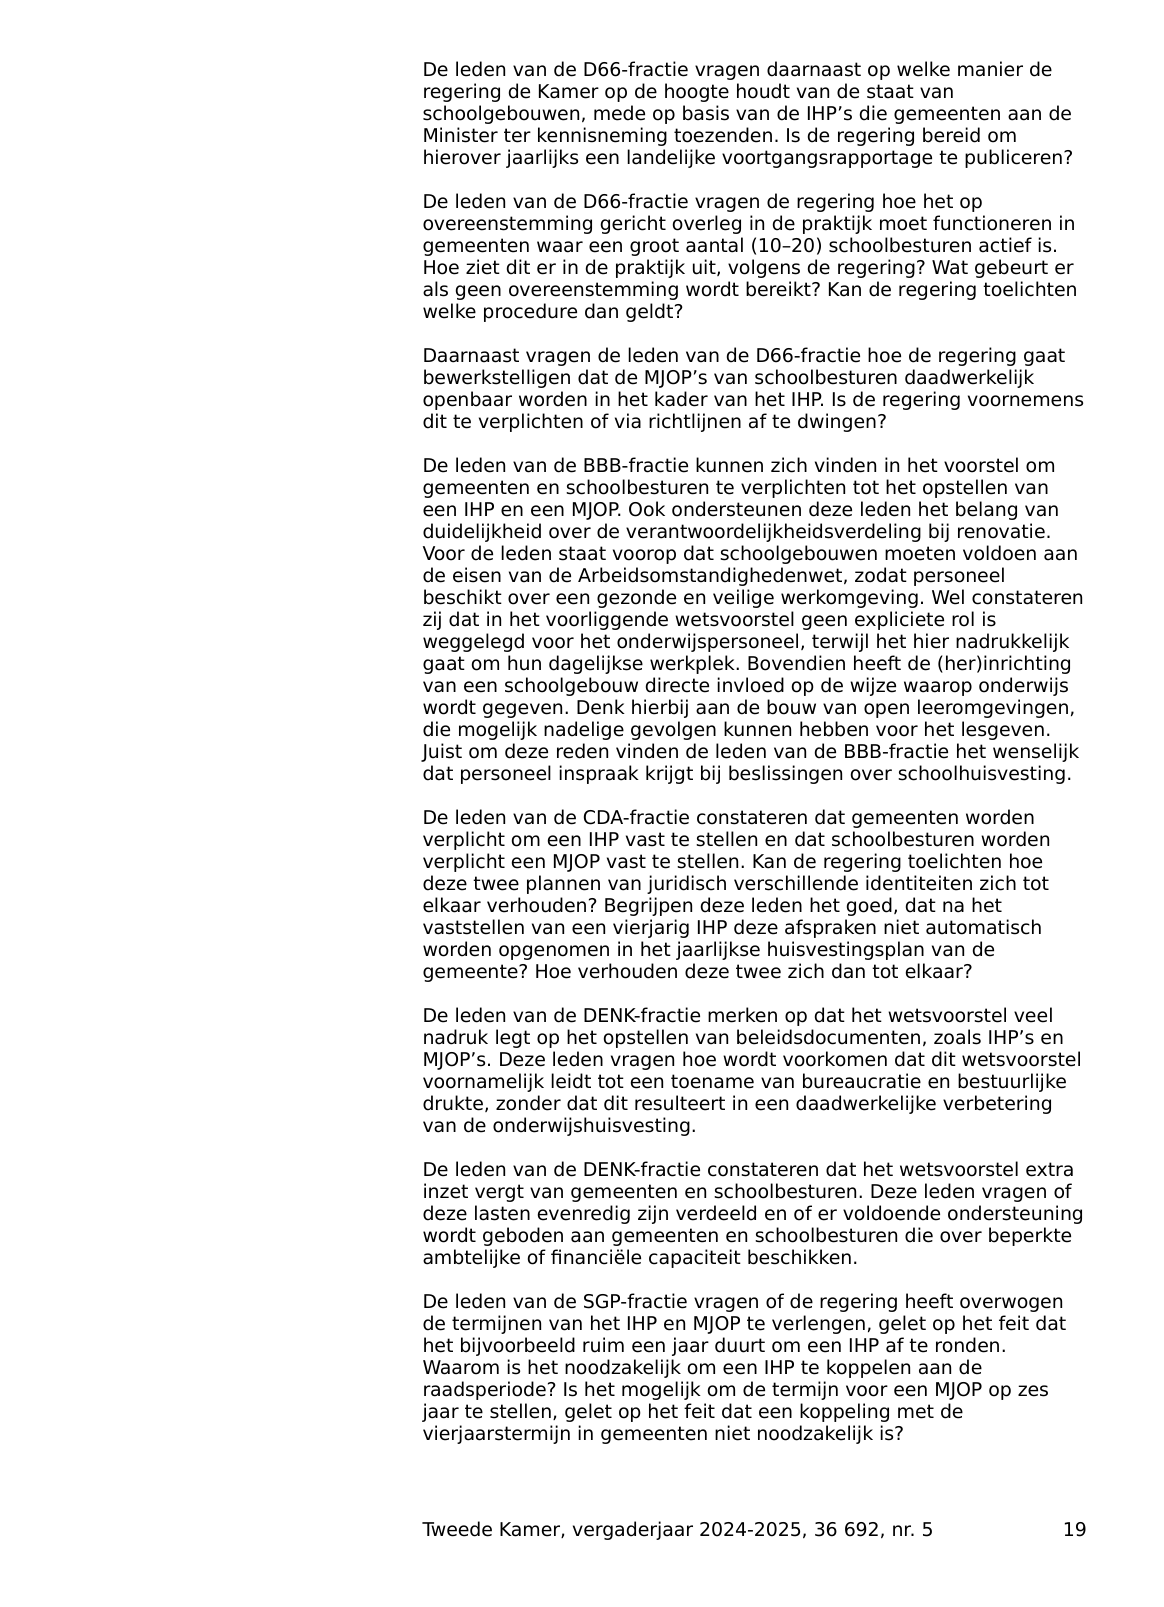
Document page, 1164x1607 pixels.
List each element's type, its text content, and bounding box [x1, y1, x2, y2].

text De leden van de BBB-fractie kunnen zich vinden in het voorstel om gemeenten en schoolbesturen te verplichten tot het opstellen van een IHP en een MJOP. Ook ondersteunen deze leden het belang van duidelijkheid over de verantwoordelijkheidsverdeling bij renovatie. Voor de leden staat voorop dat schoolgebouwen moeten voldoen aan de eisen van de Arbeidsomstandighedenwet, zodat personeel beschikt over een gezonde en veilige werkomgeving. Wel constateren zij dat in het voorliggende wetsvoorstel geen expliciete rol is weggelegd voor het onderwijspersoneel, terwijl het hier nadrukkelijk gaat om hun dagelijkse werkplek. Bovendien heeft de (her)inrichting van een schoolgebouw directe invloed op de wijze waarop onderwijs wordt gegeven. Denk hierbij aan de bouw van open leeromgevingen, die mogelijk nadelige gevolgen kunnen hebben voor het lesgeven. Juist om deze reden vinden de leden van de BBB-fractie het wenselijk dat personeel inspraak krijgt bij beslissingen over schoolhuisvesting. [422, 455, 1087, 785]
text De leden van de DENK-fractie constateren dat het wetsvoorstel extra inzet vergt van gemeenten en schoolbesturen. Deze leden vragen of deze lasten evenredig zijn verdeeld en of er voldoende ondersteuning wordt geboden aan gemeenten en schoolbesturen die over beperkte ambtelijke of financiële capaciteit beschikken. [422, 1159, 1087, 1269]
text Daarnaast vragen de leden van de D66-fractie hoe de regering gaat bewerkstelligen dat de MJOP’s van schoolbesturen daadwerkelijk openbaar worden in het kader van het IHP. Is de regering voornemens dit te verplichten of via richtlijnen af te dwingen? [422, 345, 1087, 433]
text De leden van de DENK-fractie merken op dat het wetsvoorstel veel nadruk legt op het opstellen van beleidsdocumenten, zoals IHP’s en MJOP’s. Deze leden vragen hoe wordt voorkomen dat dit wetsvoorstel voornamelijk leidt tot een toename van bureaucratie en bestuurlijke drukte, zonder dat dit resulteert in een daadwerkelijke verbetering van de onderwijshuisvesting. [422, 1005, 1087, 1137]
text De leden van de CDA-fractie constateren dat gemeenten worden verplicht om een IHP vast te stellen en dat schoolbesturen worden verplicht een MJOP vast te stellen. Kan de regering toelichten hoe deze twee plannen van juridisch verschillende identiteiten zich tot elkaar verhouden? Begrijpen deze leden het goed, dat na het vaststellen van een vierjarig IHP deze afspraken niet automatisch worden opgenomen in het jaarlijkse huisvestingsplan van de gemeente? Hoe verhouden deze twee zich dan tot elkaar? [422, 807, 1087, 983]
text De leden van de D66-fractie vragen daarnaast op welke manier de regering de Kamer op de hoogte houdt van de staat van schoolgebouwen, mede op basis van de IHP’s die gemeenten aan de Minister ter kennisneming toezenden. Is de regering bereid om hierover jaarlijks een landelijke voortgangsrapportage te publiceren? [422, 59, 1087, 169]
text De leden van de D66-fractie vragen de regering hoe het op overeenstemming gericht overleg in de praktijk moet functioneren in gemeenten waar een groot aantal (10–20) schoolbesturen actief is. Hoe ziet dit er in de praktijk uit, volgens de regering? Wat gebeurt er als geen overeenstemming wordt bereikt? Kan de regering toelichten welke procedure dan geldt? [422, 191, 1087, 323]
text De leden van de SGP-fractie vragen of de regering heeft overwogen de termijnen van het IHP en MJOP te verlengen, gelet op het feit dat het bijvoorbeeld ruim een jaar duurt om een IHP af te ronden. Waarom is het noodzakelijk om een IHP te koppelen aan de raadsperiode? Is het mogelijk om de termijn voor een MJOP op zes jaar te stellen, gelet op het feit dat een koppeling met de vierjaarstermijn in gemeenten niet noodzakelijk is? [422, 1291, 1087, 1445]
